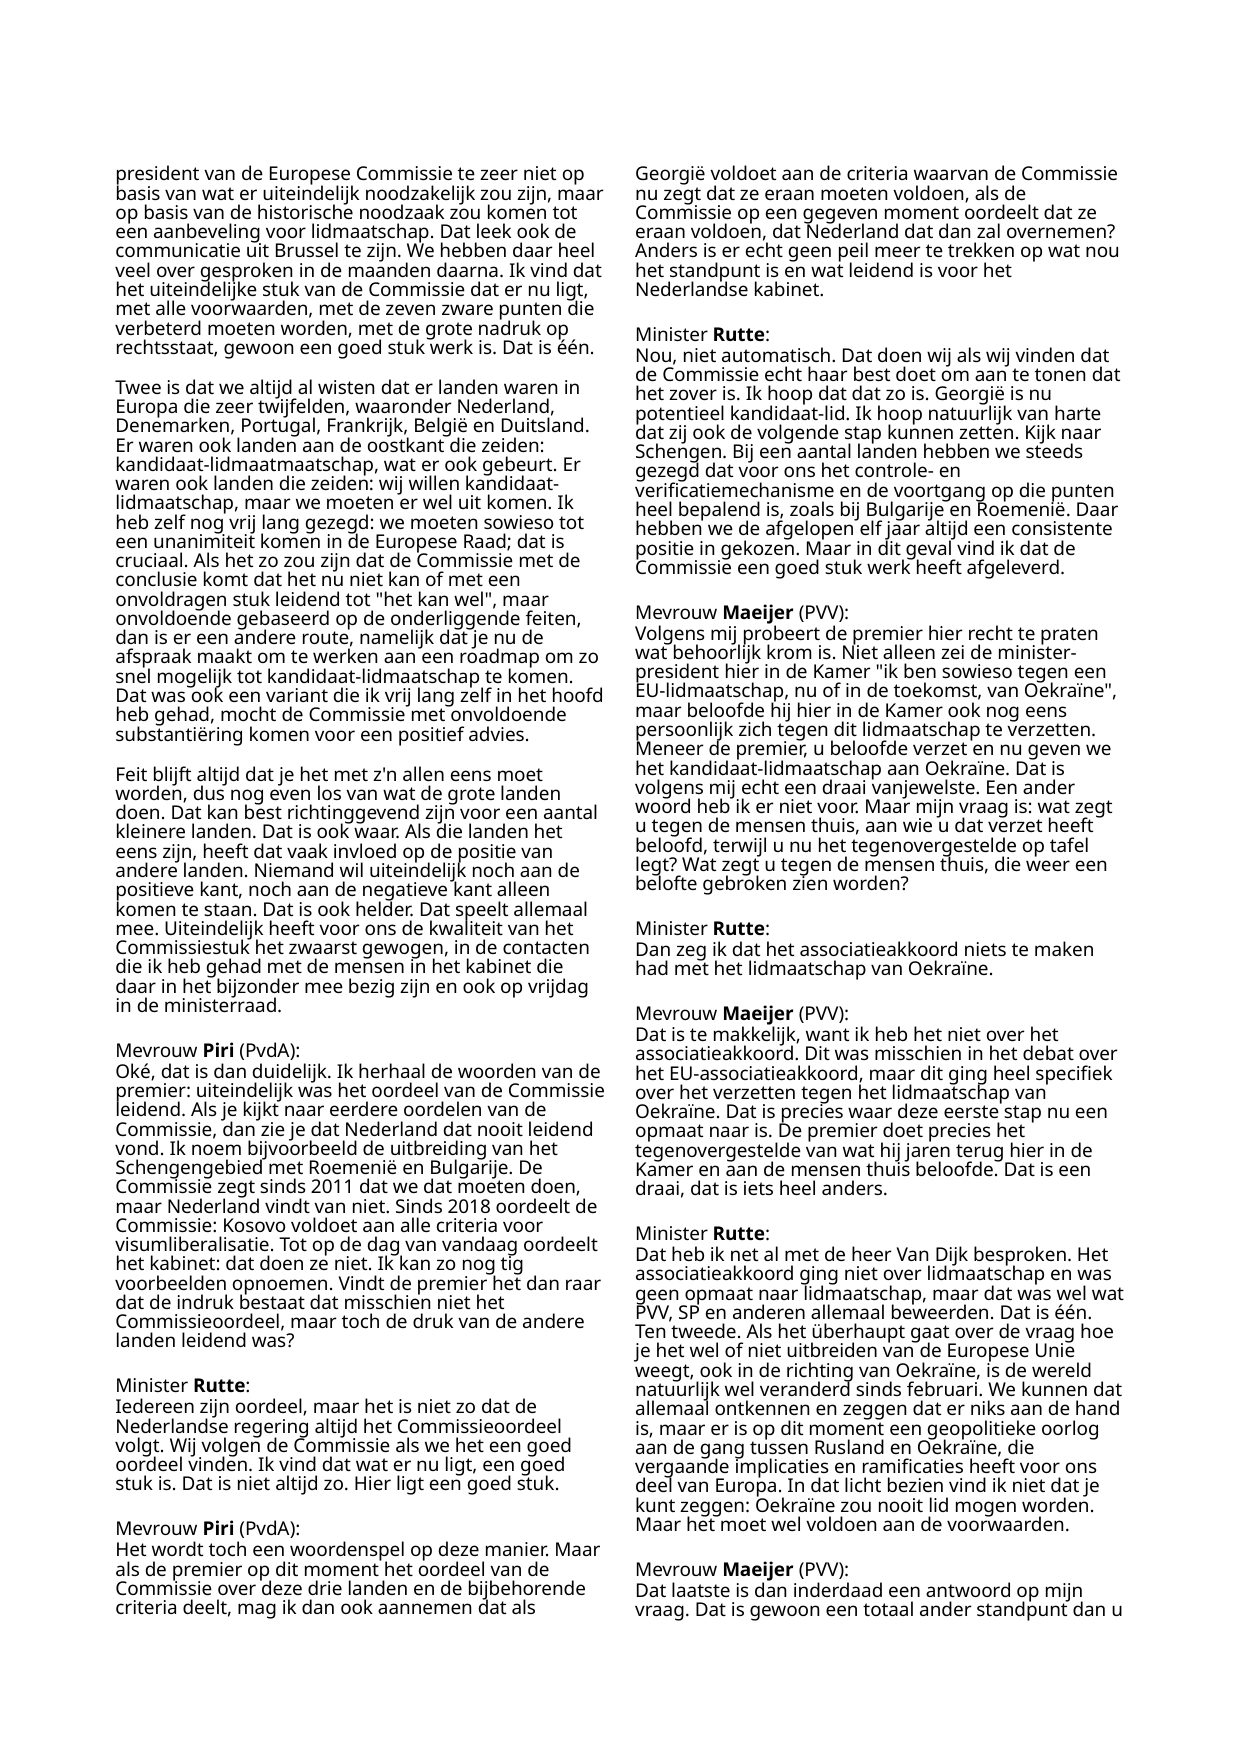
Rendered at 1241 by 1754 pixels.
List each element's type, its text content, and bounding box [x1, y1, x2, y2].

text Feit blijft altijd dat je het met z'n allen eens moet worden, dus nog even los van wat de grote landen doen. Dat kan best richtinggevend zijn voor een aantal kleinere landen. Dat is ook waar. Als die landen het eens zijn, heeft dat vaak invloed op de positie van andere landen. Niemand wil uiteindelijk noch aan de positieve kant, noch aan de negatieve kant alleen komen te staan. Dat is ook helder. Dat speelt allemaal mee. Uiteindelijk heeft voor ons de kwaliteit van het Commissiestuk het zwaarst gewogen, in de contacten die ik heb gehad met de mensen in het kabinet die daar in het bijzonder mee bezig zijn en ook op vrijdag in de ministerraad. [115, 766, 605, 1016]
text Nou, niet automatisch. Dat doen wij als wij vinden dat de Commissie echt haar best doet om aan te tonen dat het zover is. Ik hoop dat dat zo is. Georgië is nu potentieel kandidaat-lid. Ik hoop natuurlijk van harte dat zij ook de volgende stap kunnen zetten. Kijk naar Schengen. Bij een aantal landen hebben we steeds gezegd dat voor ons het controle- en verificatiemechanisme en de voortgang op die punten heel bepalend is, zoals bij Bulgarije en Roemenië. Daar hebben we de afgelopen elf jaar altijd een consistente positie in gekozen. Maar in dit geval vind ik dat de Commissie een goed stuk werk heeft afgeleverd. [635, 347, 1125, 578]
text Volgens mij probeert de premier hier recht te praten wat behoorlijk krom is. Niet alleen zei de minister-president hier in de Kamer "ik ben sowieso tegen een EU-lidmaatschap, nu of in de toekomst, van Oekraïne", maar beloofde hij hier in de Kamer ook nog eens persoonlijk zich tegen dit lidmaatschap te verzetten. Meneer de premier, u beloofde verzet en nu geven we het kandidaat-lidmaatschap aan Oekraïne. Dat is volgens mij echt een draai vanjewelste. Een ander woord heb ik er niet voor. Maar mijn vraag is: wat zegt u tegen de mensen thuis, aan wie u dat verzet heeft beloofd, terwijl u nu het tegenovergestelde op tafel legt? Wat zegt u tegen de mensen thuis, die weer een belofte gebroken zien worden? [635, 624, 1125, 894]
text Mevrouw Maeijer (PVV): [635, 1556, 1125, 1582]
text Dan zeg ik dat het associatieakkoord niets te maken had met het lidmaatschap van Oekraïne. [635, 941, 1125, 979]
text Mevrouw Maeijer (PVV): [635, 1000, 1125, 1026]
text president van de Europese Commissie te zeer niet op basis van wat er uiteindelijk noodzakelijk zou zijn, maar op basis van de historische noodzaak zou komen tot een aanbeveling voor lidmaatschap. Dat leek ook de communicatie uit Brussel te zijn. We hebben daar heel veel over gesproken in de maanden daarna. Ik vind dat het uiteindelijke stuk van de Commissie dat er nu ligt, met alle voorwaarden, met de zeven zware punten die verbeterd moeten worden, met de grote nadruk op rechtsstaat, gewoon een goed stuk werk is. Dat is één. [115, 165, 605, 358]
text Het wordt toch een woordenspel op deze manier. Maar als de premier op dit moment het oordeel van de Commissie over deze drie landen en de bijbehorende criteria deelt, mag ik dan ook aannemen dat als [115, 1541, 605, 1618]
text Minister Rutte: [635, 915, 1125, 941]
text Minister Rutte: [115, 1373, 605, 1398]
text Iedereen zijn oordeel, maar het is niet zo dat de Nederlandse regering altijd het Commissieoordeel volgt. Wij volgen de Commissie als we het een goed oordeel vinden. Ik vind dat wat er nu ligt, een goed stuk is. Dat is niet altijd zo. Hier ligt een goed stuk. [115, 1398, 605, 1495]
text Dat is te makkelijk, want ik heb het niet over het associatieakkoord. Dit was misschien in het debat over het EU-associatieakkoord, maar dit ging heel specifiek over het verzetten tegen het lidmaatschap van Oekraïne. Dat is precies waar deze eerste stap nu een opmaat naar is. De premier doet precies het tegenovergestelde van wat hij jaren terug hier in de Kamer en aan de mensen thuis beloofde. Dat is een draai, dat is iets heel anders. [635, 1026, 1125, 1199]
text Twee is dat we altijd al wisten dat er landen waren in Europa die zeer twijfelden, waaronder Nederland, Denemarken, Portugal, Frankrijk, België en Duitsland. Er waren ook landen aan de oostkant die zeiden: kandidaat-lidmaatmaatschap, wat er ook gebeurt. Er waren ook landen die zeiden: wij willen kandidaat-lidmaatschap, maar we moeten er wel uit komen. Ik heb zelf nog vrij lang gezegd: we moeten sowieso tot een unanimiteit komen in de Europese Raad; dat is cruciaal. Als het zo zou zijn dat de Commissie met de conclusie komt dat het nu niet kan of met een onvoldragen stuk leidend tot "het kan wel", maar onvoldoende gebaseerd op de onderliggende feiten, dan is er een andere route, namelijk dat je nu de afspraak maakt om te werken aan een roadmap om zo snel mogelijk tot kandidaat-lidmaatschap te komen. Dat was ook een variant die ik vrij lang zelf in het hoofd heb gehad, mocht de Commissie met onvoldoende substantiëring komen voor een positief advies. [115, 379, 605, 745]
text Dat heb ik net al met de heer Van Dijk besproken. Het associatieakkoord ging niet over lidmaatschap en was geen opmaat naar lidmaatschap, maar dat was wel wat PVV, SP en anderen allemaal beweerden. Dat is één. Ten tweede. Als het überhaupt gaat over de vraag hoe je het wel of niet uitbreiden van de Europese Unie weegt, ook in de richting van Oekraïne, is de wereld natuurlijk wel veranderd sinds februari. We kunnen dat allemaal ontkennen en zeggen dat er niks aan de hand is, maar er is op dit moment een geopolitieke oorlog aan de gang tussen Rusland en Oekraïne, die vergaande implicaties en ramificaties heeft voor ons deel van Europa. In dat licht bezien vind ik niet dat je kunt zeggen: Oekraïne zou nooit lid mogen worden. Maar het moet wel voldoen aan de voorwaarden. [635, 1246, 1125, 1535]
text Minister Rutte: [635, 321, 1125, 347]
text Georgië voldoet aan de criteria waarvan de Commissie nu zegt dat ze eraan moeten voldoen, als de Commissie op een gegeven moment oordeelt dat ze eraan voldoen, dat Nederland dat dan zal overnemen? Anders is er echt geen peil meer te trekken op wat nou het standpunt is en wat leidend is voor het Nederlandse kabinet. [635, 165, 1125, 300]
text Mevrouw Piri (PvdA): [115, 1516, 605, 1541]
text Mevrouw Piri (PvdA): [115, 1037, 605, 1063]
text Minister Rutte: [635, 1220, 1125, 1246]
text Dat laatste is dan inderdaad een antwoord op mijn vraag. Dat is gewoon een totaal ander standpunt dan u [635, 1582, 1125, 1620]
text Oké, dat is dan duidelijk. Ik herhaal de woorden van de premier: uiteindelijk was het oordeel van de Commissie leidend. Als je kijkt naar eerdere oordelen van de Commissie, dan zie je dat Nederland dat nooit leidend vond. Ik noem bijvoorbeeld de uitbreiding van het Schengengebied met Roemenië en Bulgarije. De Commissie zegt sinds 2011 dat we dat moeten doen, maar Nederland vindt van niet. Sinds 2018 oordeelt de Commissie: Kosovo voldoet aan alle criteria voor visumliberalisatie. Tot op de dag van vandaag oordeelt het kabinet: dat doen ze niet. Ik kan zo nog tig voorbeelden opnoemen. Vindt de premier het dan raar dat de indruk bestaat dat misschien niet het Commissieoordeel, maar toch de druk van de andere landen leidend was? [115, 1063, 605, 1352]
text Mevrouw Maeijer (PVV): [635, 599, 1125, 624]
